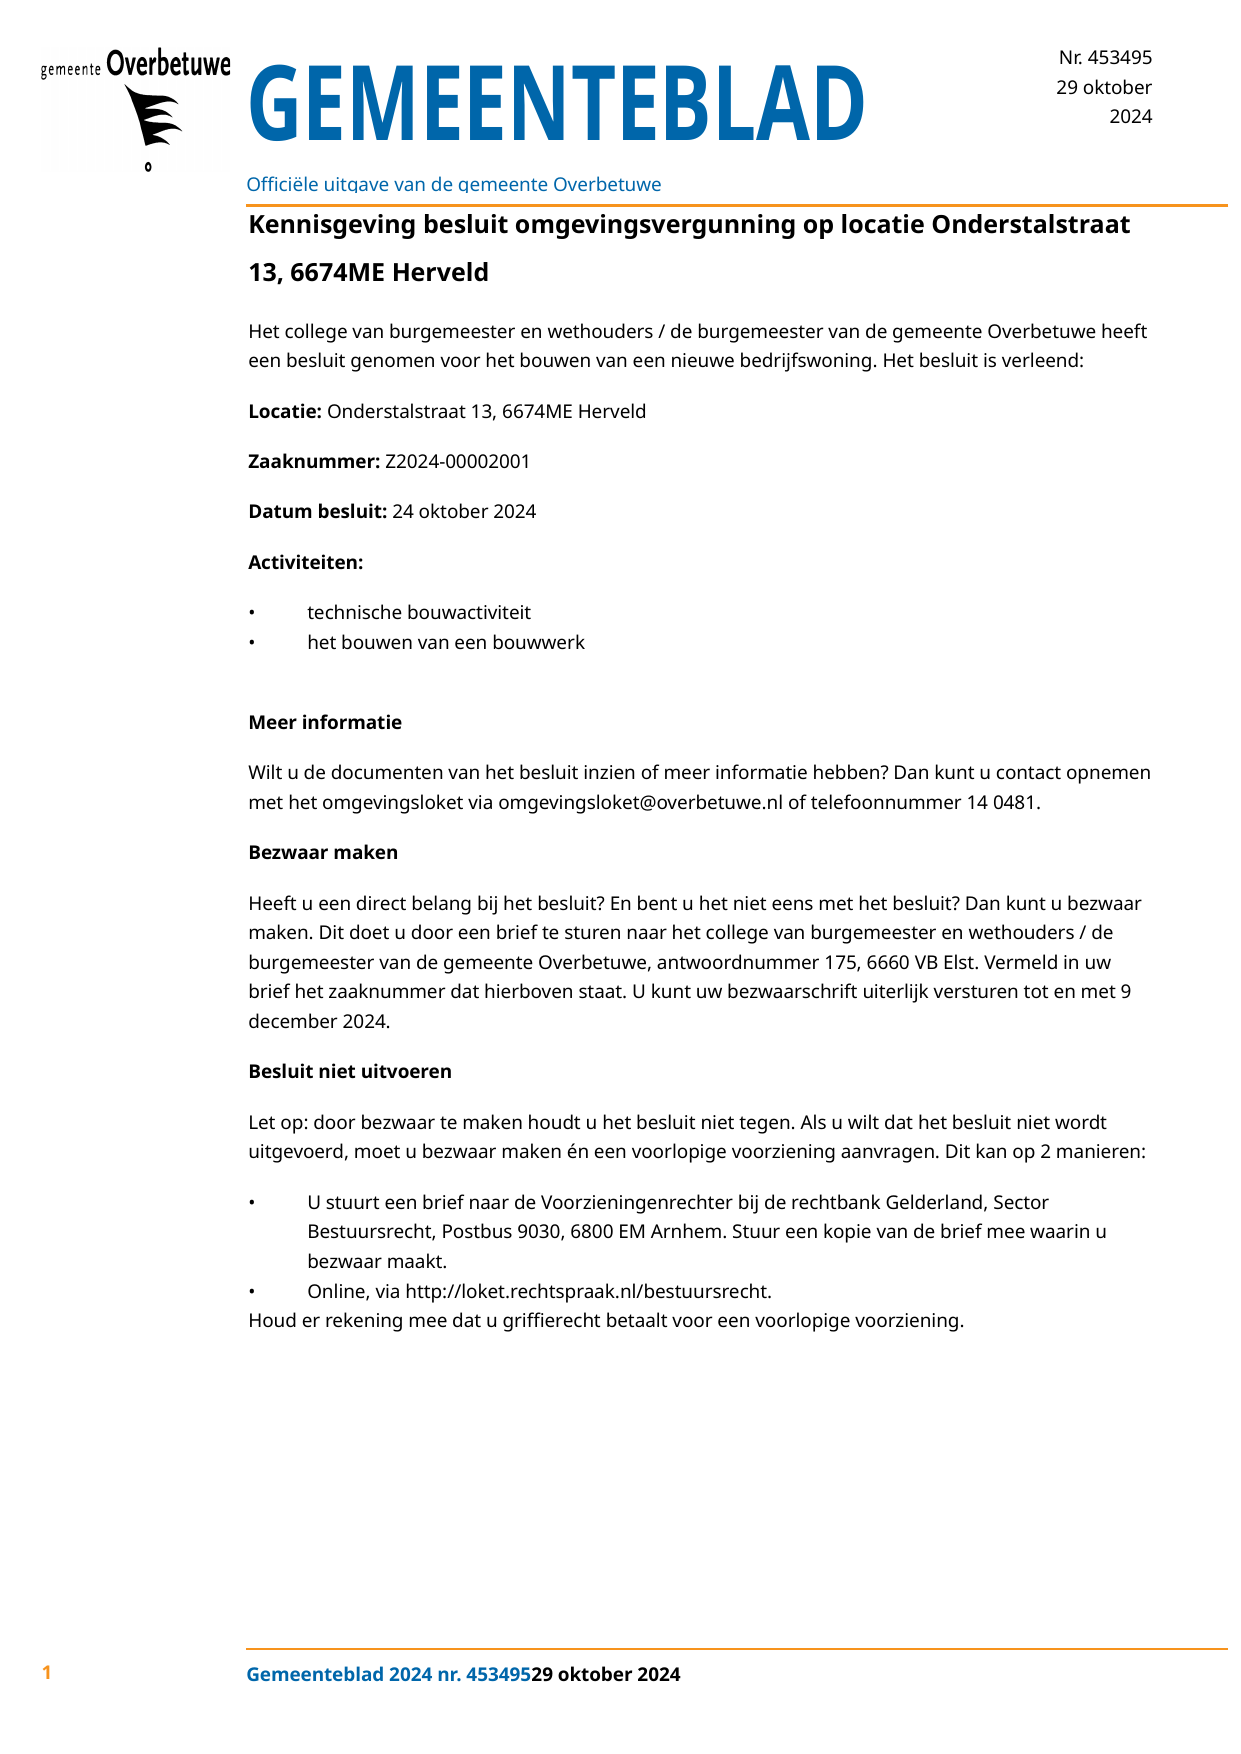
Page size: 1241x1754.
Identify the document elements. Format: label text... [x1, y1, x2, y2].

text Activiteiten: [248, 549, 1152, 575]
picture [41, 47, 231, 172]
text Bezwaar maken [248, 839, 1152, 865]
text Meer informatie [248, 709, 1152, 735]
text Zaaknummer: Z2024-00002001 [248, 448, 1152, 474]
text Wilt u de documenten van het besluit inzien of meer informatie hebben? Dan kunt u contact opnemen met het omgevingsloket via omgevingsloket@overbetuwe.nl of telefoonnummer 14 0481. [248, 759, 1152, 815]
text Heeft u een direct belang bij het besluit? En bent u het niet eens met het besluit? Dan kunt u bezwaar maken. Dit doet u door een brief te sturen naar het college van burgemeester en wethouders / de burgemeester van de gemeente Overbetuwe, antwoordnummer 175, 6660 VB Elst. Vermeld in uw brief het zaaknummer dat hierboven staat. U kunt uw bezwaarschrift uiterlijk versturen tot en met 9 december 2024. [248, 890, 1152, 1034]
text Het college van burgemeester en wethouders / de burgemeester van de gemeente Overbetuwe heeft een besluit genomen voor het bouwen van een nieuwe bedrijfswoning. Het besluit is verleend: [248, 318, 1152, 373]
list U stuurt een brief naar de Voorzieningenrechter bij de rechtbank Gelderland, Sector Bestuursrecht, Postbus 9030, 6800 EM Arnhem. Stuur een kopie van de brief mee waarin u bezwaar maakt. [248, 1189, 1152, 1274]
list het bouwen van een bouwwerk [248, 629, 1152, 655]
text Datum besluit: 24 oktober 2024 [248, 499, 1152, 524]
text Let op: door bezwaar te maken houdt u het besluit niet tegen. Als u wilt dat het besluit niet wordt uitgevoerd, moet u bezwaar maken én een voorlopige voorziening aanvragen. Dit kan op 2 manieren: [248, 1109, 1152, 1164]
text Houd er rekening mee dat u griffierecht betaalt voor een voorlopige voorziening. [248, 1307, 1152, 1333]
text Kennisgeving besluit omgevingsvergunning op locatie Onderstalstraat 13, 6674ME Herveld [248, 207, 1152, 288]
list Online, via http://loket.rechtspraak.nl/bestuursrecht. [248, 1278, 1152, 1304]
text Locatie: Onderstalstraat 13, 6674ME Herveld [248, 398, 1152, 424]
list technische bouwactiviteit [248, 599, 1152, 625]
text Besluit niet uitvoeren [248, 1059, 1152, 1084]
